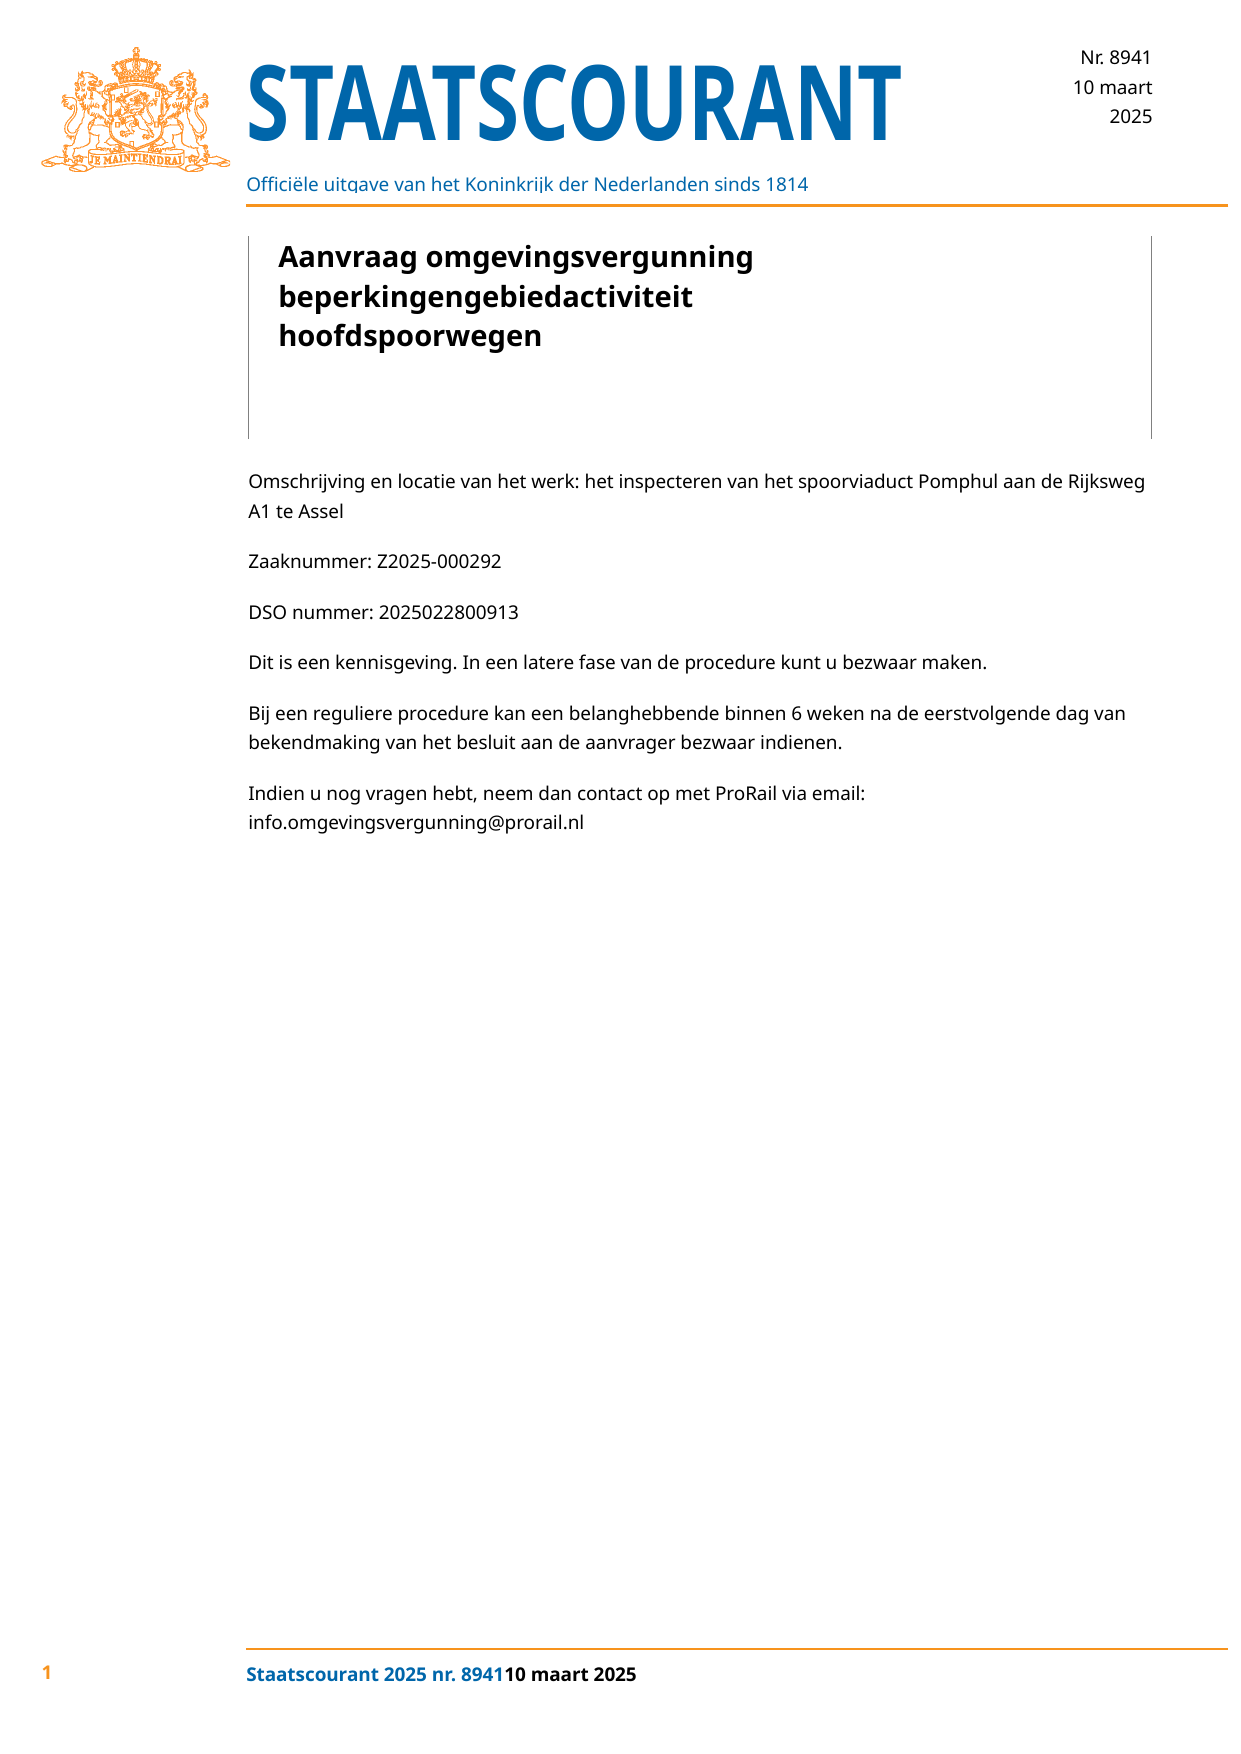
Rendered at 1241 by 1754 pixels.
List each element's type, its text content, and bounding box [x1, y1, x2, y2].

picture [912, 236, 1090, 414]
table_header [850, 414, 1151, 439]
text Bij een reguliere procedure kan een belanghebbende binnen 6 weken na de eerstvolgende dag van bekendmaking van het besluit aan de aanvrager bezwaar indienen. [248, 700, 1152, 755]
text Dit is een kennisgeving. In een latere fase van de procedure kunt u bezwaar maken. [248, 649, 1152, 675]
table_header [850, 236, 912, 413]
text DSO nummer: 2025022800913 [248, 599, 1152, 625]
picture [41, 47, 231, 172]
text Zaaknummer: Z2025-000292 [248, 549, 1152, 574]
table_header [1090, 236, 1151, 413]
table_header Aanvraag omgevingsvergunning beperkingengebiedactiviteit hoofdspoorwegen [249, 236, 850, 439]
text Omschrijving en locatie van het werk: het inspecteren van het spoorviaduct Pomphul aan de Rijksweg A1 te Assel [248, 469, 1152, 524]
text Indien u nog vragen hebt, neem dan contact op met ProRail via email: info.omgevingsvergunning@prorail.nl [248, 780, 1152, 835]
